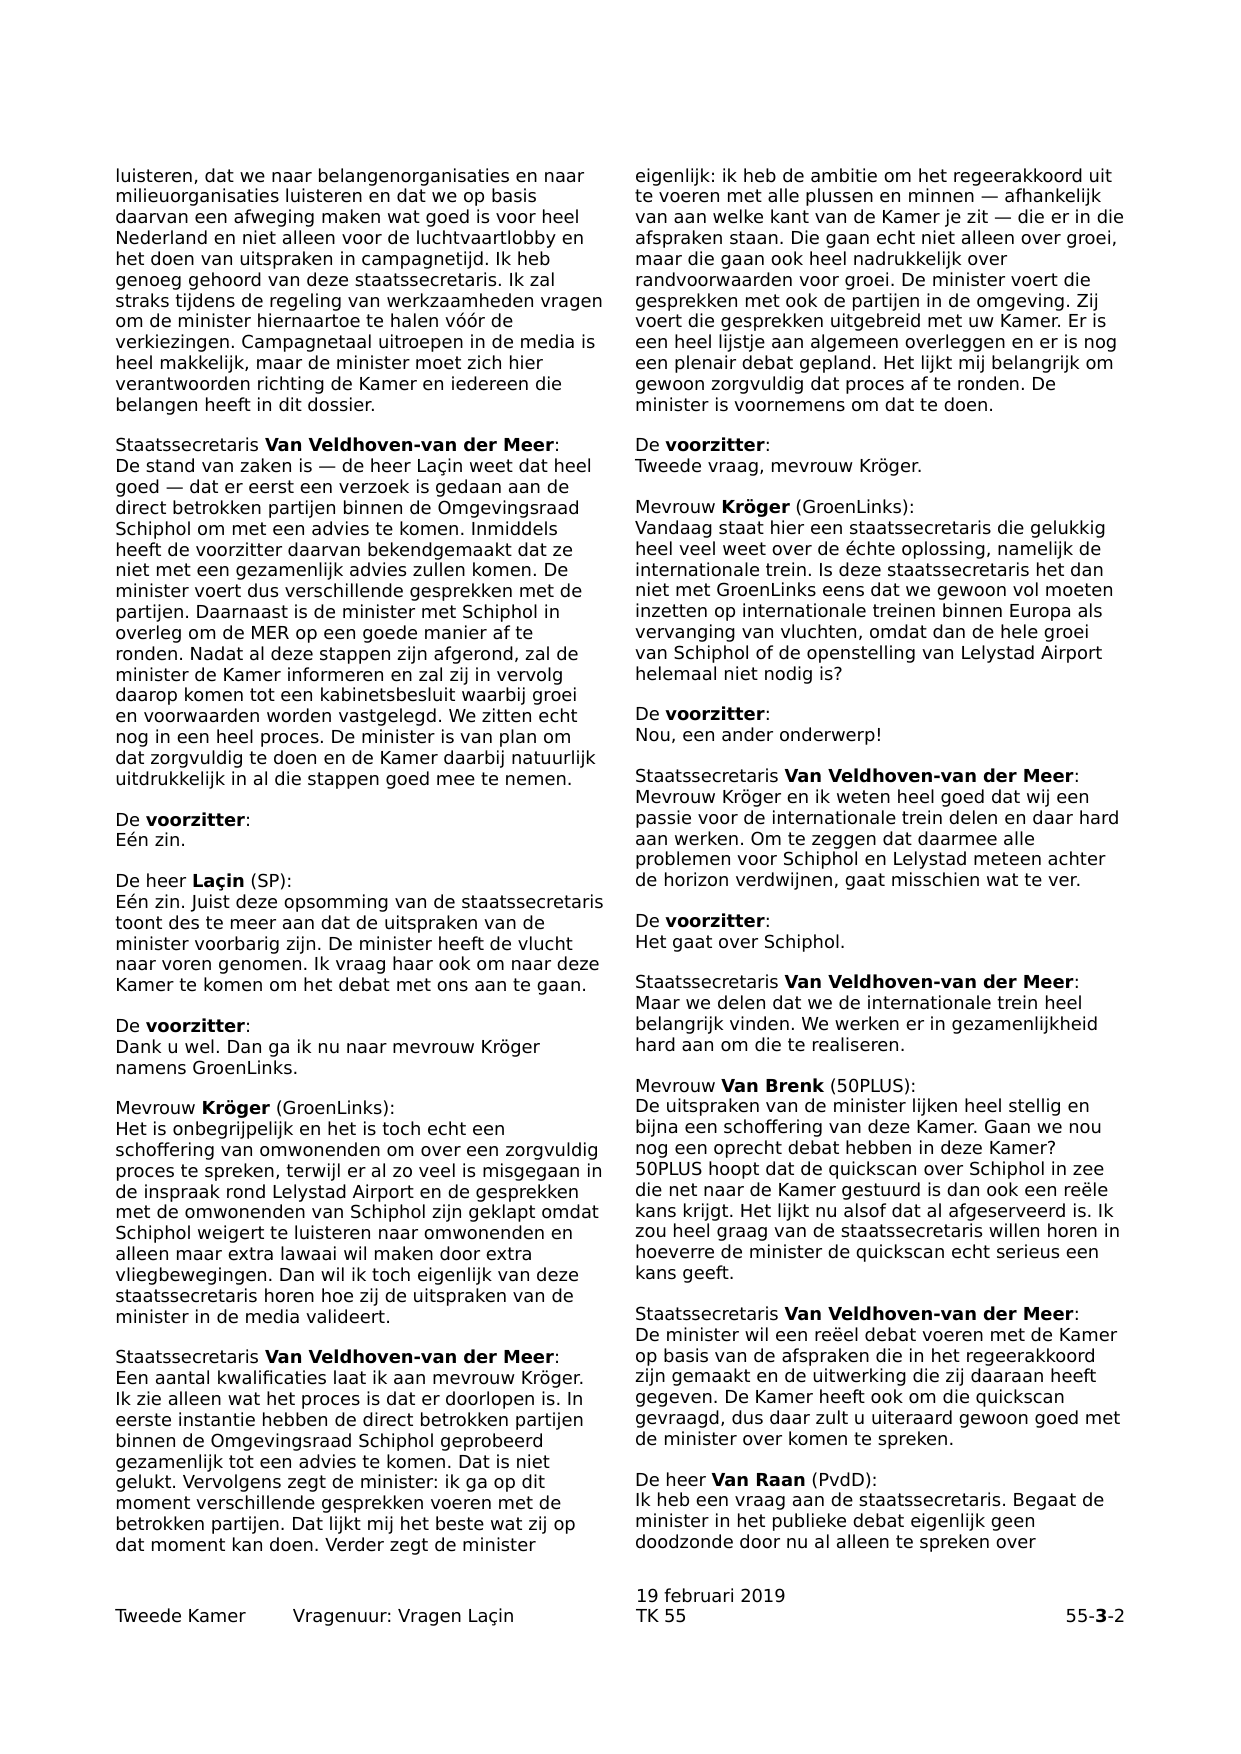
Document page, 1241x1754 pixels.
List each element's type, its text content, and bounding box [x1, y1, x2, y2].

text De heer Laçin (SP): [115, 871, 605, 892]
text Staatssecretaris Van Veldhoven-van der Meer: [635, 1304, 1125, 1324]
text De heer Van Raan (PvdD): [635, 1469, 1125, 1490]
text De stand van zaken is — de heer Laçin weet dat heel goed — dat er eerst een verzoek is gedaan aan de direct betrokken partijen binnen de Omgevingsraad Schiphol om met een advies te komen. Inmiddels heeft de voorzitter daarvan bekendgemaakt dat ze niet met een gezamenlijk advies zullen komen. De minister voert dus verschillende gesprekken met de partijen. Daarnaast is de minister met Schiphol in overleg om de MER op een goede manier af te ronden. Nadat al deze stappen zijn afgerond, zal de minister de Kamer informeren en zal zij in vervolg daarop komen tot een kabinetsbesluit waarbij groei en voorwaarden worden vastgelegd. We zitten echt nog in een heel proces. De minister is van plan om dat zorgvuldig te doen en de Kamer daarbij natuurlijk uitdrukkelijk in al die stappen goed mee te nemen. [115, 456, 605, 789]
text luisteren, dat we naar belangenorganisaties en naar milieuorganisaties luisteren en dat we op basis daarvan een afweging maken wat goed is voor heel Nederland en niet alleen voor de luchtvaartlobby en het doen van uitspraken in campagnetijd. Ik heb genoeg gehoord van deze staatssecretaris. Ik zal straks tijdens de regeling van werkzaamheden vragen om de minister hiernaartoe te halen vóór de verkiezingen. Campagnetaal uitroepen in de media is heel makkelijk, maar de minister moet zich hier verantwoorden richting de Kamer en iedereen die belangen heeft in dit dossier. [115, 165, 605, 415]
text Staatssecretaris Van Veldhoven-van der Meer: [635, 766, 1125, 787]
text Eén zin. Juist deze opsomming van de staatssecretaris toont des te meer aan dat de uitspraken van de minister voorbarig zijn. De minister heeft de vlucht naar voren genomen. Ik vraag haar ook om naar deze Kamer te komen om het debat met ons aan te gaan. [115, 892, 605, 996]
text Mevrouw Kröger (GroenLinks): [115, 1098, 605, 1119]
text Nou, een ander onderwerp! [635, 725, 1125, 746]
text Staatssecretaris Van Veldhoven-van der Meer: [115, 1347, 605, 1368]
text De voorzitter: [115, 1016, 605, 1037]
text De voorzitter: [635, 435, 1125, 456]
text Mevrouw Kröger en ik weten heel goed dat wij een passie voor de internationale trein delen en daar hard aan werken. Om te zeggen dat daarmee alle problemen voor Schiphol en Lelystad meteen achter de horizon verdwijnen, gaat misschien wat te ver. [635, 787, 1125, 891]
text Mevrouw Van Brenk (50PLUS): [635, 1076, 1125, 1096]
text De voorzitter: [635, 911, 1125, 931]
text Ik heb een vraag aan de staatssecretaris. Begaat de minister in het publieke debat eigenlijk geen doodzonde door nu al alleen te spreken over [635, 1490, 1125, 1553]
text Het is onbegrijpelijk en het is toch echt een schoffering van omwonenden om over een zorgvuldig proces te spreken, terwijl er al zo veel is misgegaan in de inspraak rond Lelystad Airport en de gesprekken met de omwonenden van Schiphol zijn geklapt omdat Schiphol weigert te luisteren naar omwonenden en alleen maar extra lawaai wil maken door extra vliegbewegingen. Dan wil ik toch eigenlijk van deze staatssecretaris horen hoe zij de uitspraken van de minister in de media valideert. [115, 1119, 605, 1327]
text De uitspraken van de minister lijken heel stellig en bijna een schoffering van deze Kamer. Gaan we nou nog een oprecht debat hebben in deze Kamer? 50PLUS hoopt dat de quickscan over Schiphol in zee die net naar de Kamer gestuurd is dan ook een reële kans krijgt. Het lijkt nu alsof dat al afgeserveerd is. Ik zou heel graag van de staatssecretaris willen horen in hoeverre de minister de quickscan echt serieus een kans geeft. [635, 1096, 1125, 1284]
text eigenlijk: ik heb de ambitie om het regeerakkoord uit te voeren met alle plussen en minnen — afhankelijk van aan welke kant van de Kamer je zit — die er in die afspraken staan. Die gaan echt niet alleen over groei, maar die gaan ook heel nadrukkelijk over randvoorwaarden voor groei. De minister voert die gesprekken met ook de partijen in de omgeving. Zij voert die gesprekken uitgebreid met uw Kamer. Er is een heel lijstje aan algemeen overleggen en er is nog een plenair debat gepland. Het lijkt mij belangrijk om gewoon zorgvuldig dat proces af te ronden. De minister is voornemens om dat te doen. [635, 165, 1125, 415]
text Eén zin. [115, 830, 605, 851]
text Mevrouw Kröger (GroenLinks): [635, 497, 1125, 518]
text Dank u wel. Dan ga ik nu naar mevrouw Kröger namens GroenLinks. [115, 1037, 605, 1078]
text Staatssecretaris Van Veldhoven-van der Meer: [635, 972, 1125, 993]
text Staatssecretaris Van Veldhoven-van der Meer: [115, 435, 605, 456]
text De voorzitter: [635, 704, 1125, 725]
text Tweede vraag, mevrouw Kröger. [635, 456, 1125, 477]
text De minister wil een reëel debat voeren met de Kamer op basis van de afspraken die in het regeerakkoord zijn gemaakt en de uitwerking die zij daaraan heeft gegeven. De Kamer heeft ook om die quickscan gevraagd, dus daar zult u uiteraard gewoon goed met de minister over komen te spreken. [635, 1324, 1125, 1449]
text Vandaag staat hier een staatssecretaris die gelukkig heel veel weet over de échte oplossing, namelijk de internationale trein. Is deze staatssecretaris het dan niet met GroenLinks eens dat we gewoon vol moeten inzetten op internationale treinen binnen Europa als vervanging van vluchten, omdat dan de hele groei van Schiphol of de openstelling van Lelystad Airport helemaal niet nodig is? [635, 518, 1125, 684]
text De voorzitter: [115, 809, 605, 830]
text Het gaat over Schiphol. [635, 931, 1125, 952]
text Een aantal kwalificaties laat ik aan mevrouw Kröger. Ik zie alleen wat het proces is dat er doorlopen is. In eerste instantie hebben de direct betrokken partijen binnen de Omgevingsraad Schiphol geprobeerd gezamenlijk tot een advies te komen. Dat is niet gelukt. Vervolgens zegt de minister: ik ga op dit moment verschillende gesprekken voeren met de betrokken partijen. Dat lijkt mij het beste wat zij op dat moment kan doen. Verder zegt de minister [115, 1368, 605, 1556]
text Maar we delen dat we de internationale trein heel belangrijk vinden. We werken er in gezamenlijkheid hard aan om die te realiseren. [635, 993, 1125, 1056]
